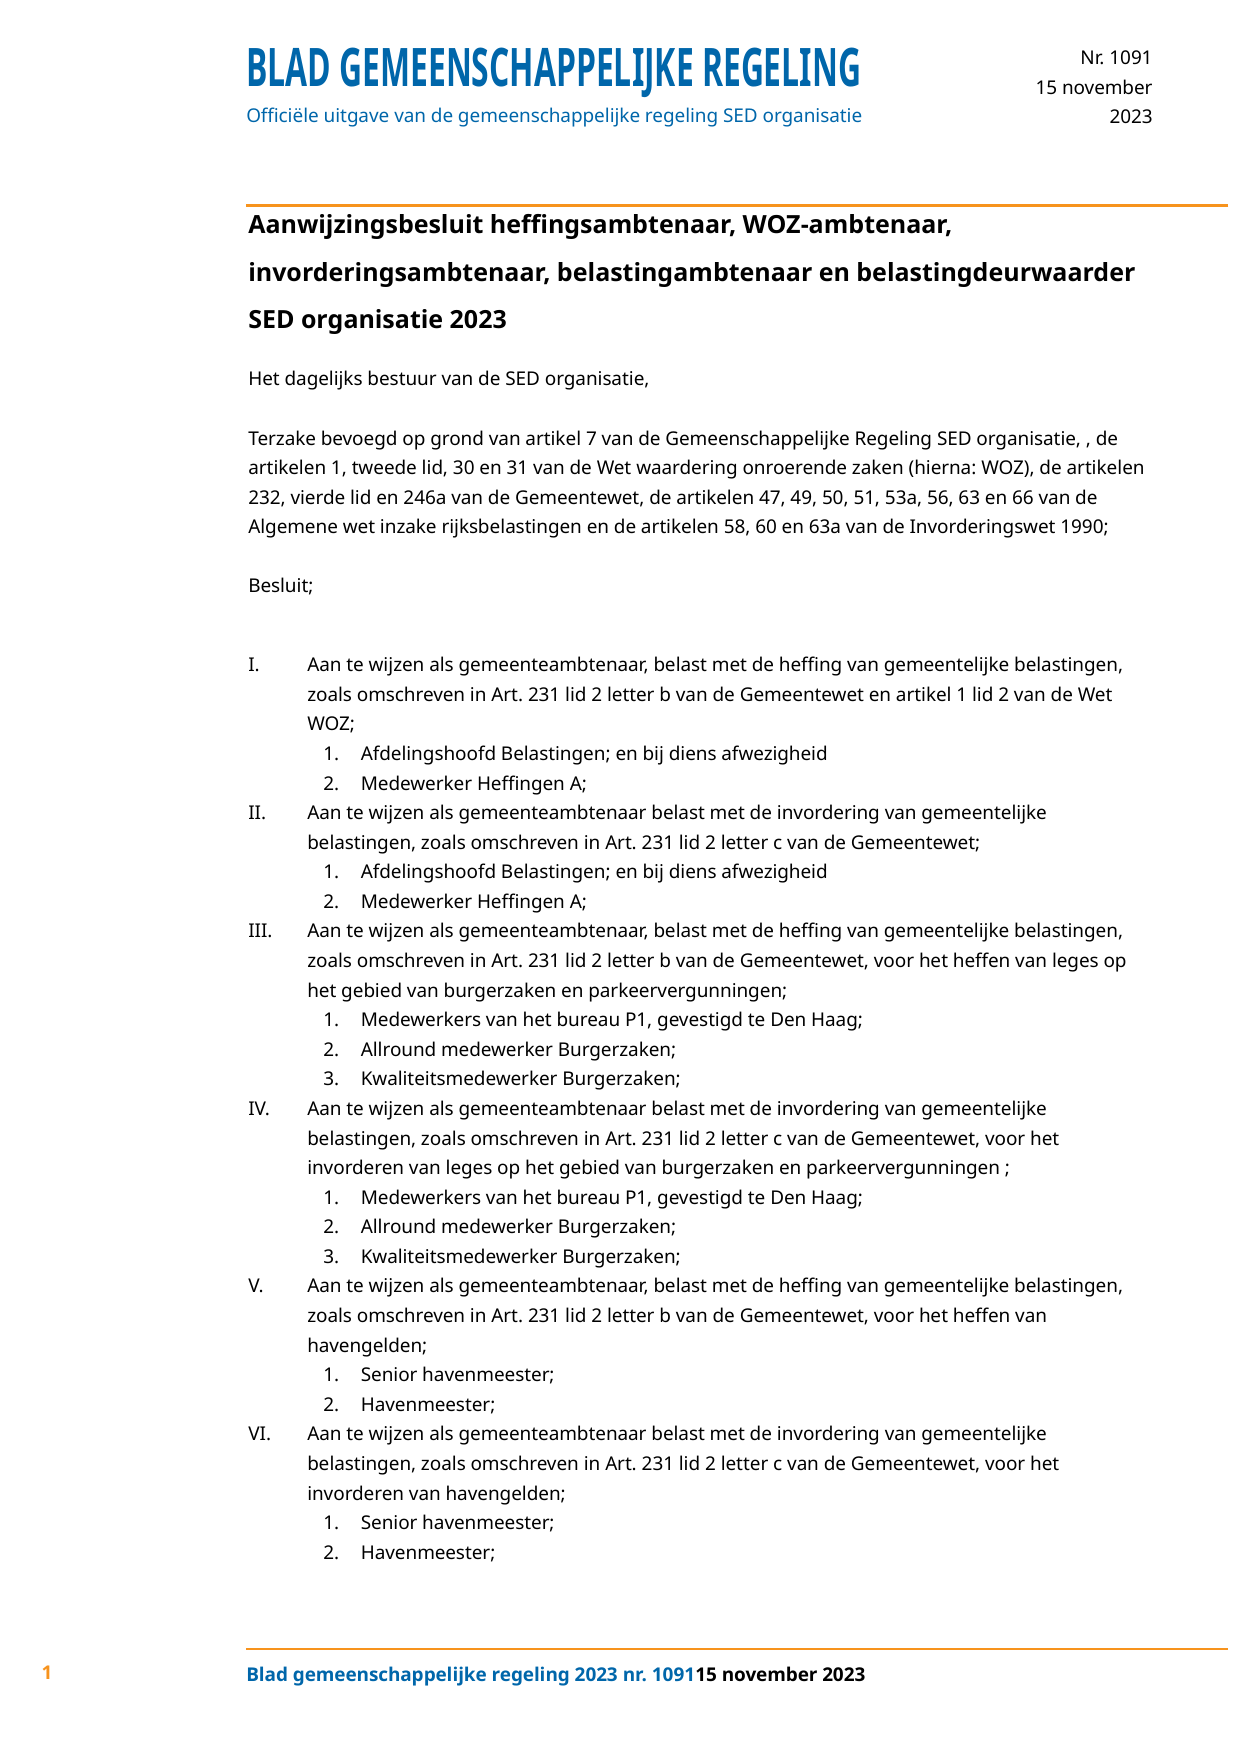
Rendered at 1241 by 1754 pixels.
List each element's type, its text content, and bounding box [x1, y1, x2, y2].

text Aanwijzingsbesluit heffingsambtenaar, WOZ-ambtenaar, invorderingsambtenaar, belastingambtenaar en belastingdeurwaarder SED organisatie 2023 [248, 207, 1152, 336]
list Senior havenmeester; [323, 1509, 1152, 1535]
list Aan te wijzen als gemeenteambtenaar, belast met de heffing van gemeentelijke belastingen, zoals omschreven in Art. 231 lid 2 letter b van de Gemeentewet, voor het heffen van leges op het gebied van burgerzaken en parkeervergunningen; [248, 918, 1152, 1003]
list Havenmeester; [323, 1391, 1152, 1417]
text Besluit; [248, 573, 1152, 598]
list Afdelingshoofd Belastingen; en bij diens afwezigheid [323, 740, 1152, 766]
list Aan te wijzen als gemeenteambtenaar belast met de invordering van gemeentelijke belastingen, zoals omschreven in Art. 231 lid 2 letter c van de Gemeentewet; [248, 799, 1152, 855]
text Terzake bevoegd op grond van artikel 7 van de Gemeenschappelijke Regeling SED organisatie, , de artikelen 1, tweede lid, 30 en 31 van de Wet waardering onroerende zaken (hierna: WOZ), de artikelen 232, vierde lid en 246a van de Gemeentewet, de artikelen 47, 49, 50, 51, 53a, 56, 63 en 66 van de Algemene wet inzake rijksbelastingen en de artikelen 58, 60 en 63a van de Invorderingswet 1990; [248, 425, 1152, 539]
list Aan te wijzen als gemeenteambtenaar belast met de invordering van gemeentelijke belastingen, zoals omschreven in Art. 231 lid 2 letter c van de Gemeentewet, voor het invorderen van havengelden; [248, 1421, 1152, 1506]
list Senior havenmeester; [323, 1361, 1152, 1387]
list Kwaliteitsmedewerker Burgerzaken; [323, 1066, 1152, 1091]
picture [41, 47, 231, 172]
text Het dagelijks bestuur van de SED organisatie, [248, 366, 1152, 391]
list Kwaliteitsmedewerker Burgerzaken; [323, 1243, 1152, 1269]
list Aan te wijzen als gemeenteambtenaar, belast met de heffing van gemeentelijke belastingen, zoals omschreven in Art. 231 lid 2 letter b van de Gemeentewet en artikel 1 lid 2 van de Wet WOZ; [248, 651, 1152, 736]
list Havenmeester; [323, 1539, 1152, 1565]
list Aan te wijzen als gemeenteambtenaar, belast met de heffing van gemeentelijke belastingen, zoals omschreven in Art. 231 lid 2 letter b van de Gemeentewet, voor het heffen van havengelden; [248, 1273, 1152, 1358]
list Allround medewerker Burgerzaken; [323, 1036, 1152, 1062]
list Allround medewerker Burgerzaken; [323, 1213, 1152, 1239]
list Medewerkers van het bureau P1, gevestigd te Den Haag; [323, 1006, 1152, 1032]
list Aan te wijzen als gemeenteambtenaar belast met de invordering van gemeentelijke belastingen, zoals omschreven in Art. 231 lid 2 letter c van de Gemeentewet, voor het invorderen van leges op het gebied van burgerzaken en parkeervergunningen ; [248, 1095, 1152, 1180]
list Medewerkers van het bureau P1, gevestigd te Den Haag; [323, 1184, 1152, 1210]
list Medewerker Heffingen A; [323, 770, 1152, 796]
list Medewerker Heffingen A; [323, 888, 1152, 914]
list Afdelingshoofd Belastingen; en bij diens afwezigheid [323, 858, 1152, 884]
